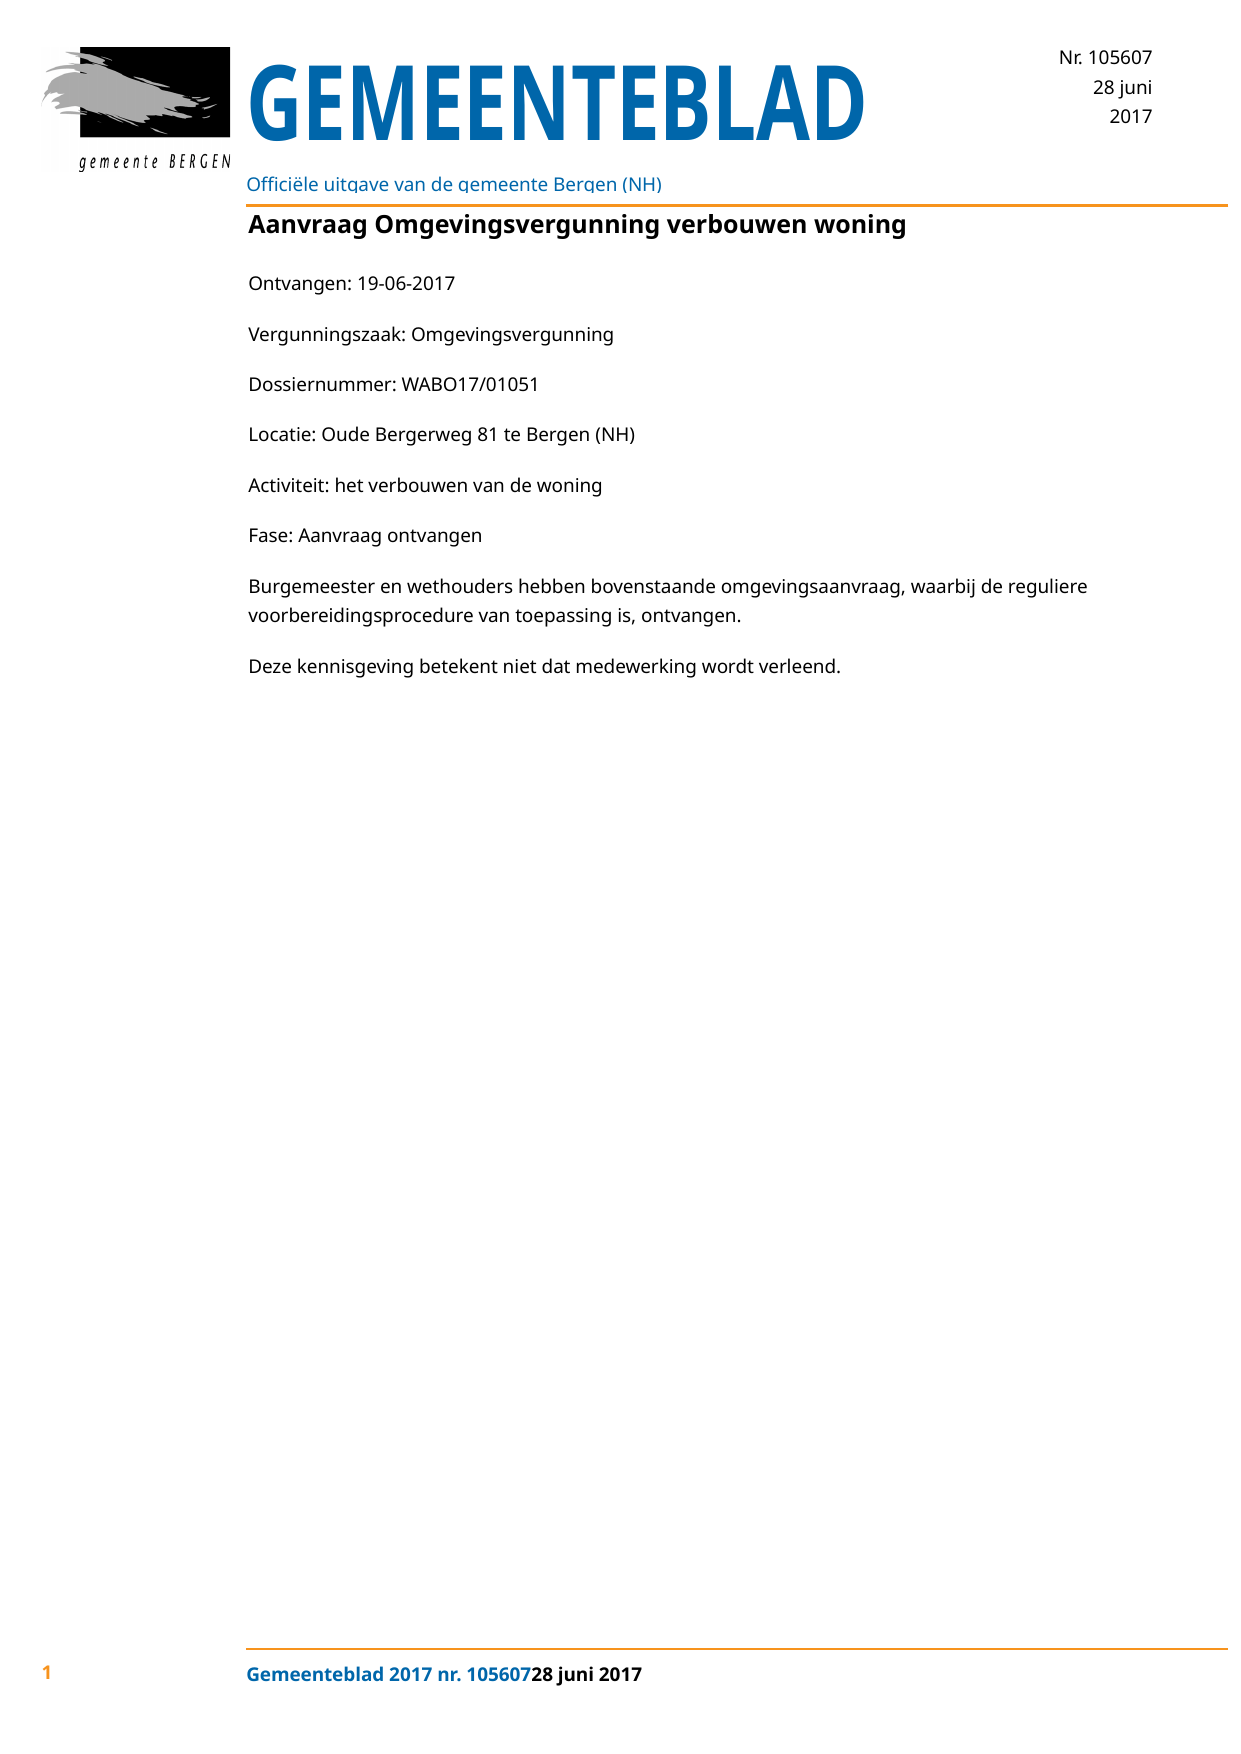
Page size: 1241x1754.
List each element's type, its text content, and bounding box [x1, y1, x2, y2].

text Dossiernummer: WABO17/01051 [248, 371, 1152, 397]
text Ontvangen: 19-06-2017 [248, 270, 1152, 296]
text Aanvraag Omgevingsvergunning verbouwen woning [248, 207, 1152, 241]
text Fase: Aanvraag ontvangen [248, 522, 1152, 548]
text Burgemeester en wethouders hebben bovenstaande omgevingsaanvraag, waarbij de reguliere voorbereidingsprocedure van toepassing is, ontvangen. [248, 573, 1152, 628]
picture [41, 47, 231, 172]
text Activiteit: het verbouwen van de woning [248, 472, 1152, 498]
text Deze kennisgeving betekent niet dat medewerking wordt verleend. [248, 653, 1152, 678]
text Locatie: Oude Bergerweg 81 te Bergen (NH) [248, 422, 1152, 447]
text Vergunningszaak: Omgevingsvergunning [248, 321, 1152, 346]
